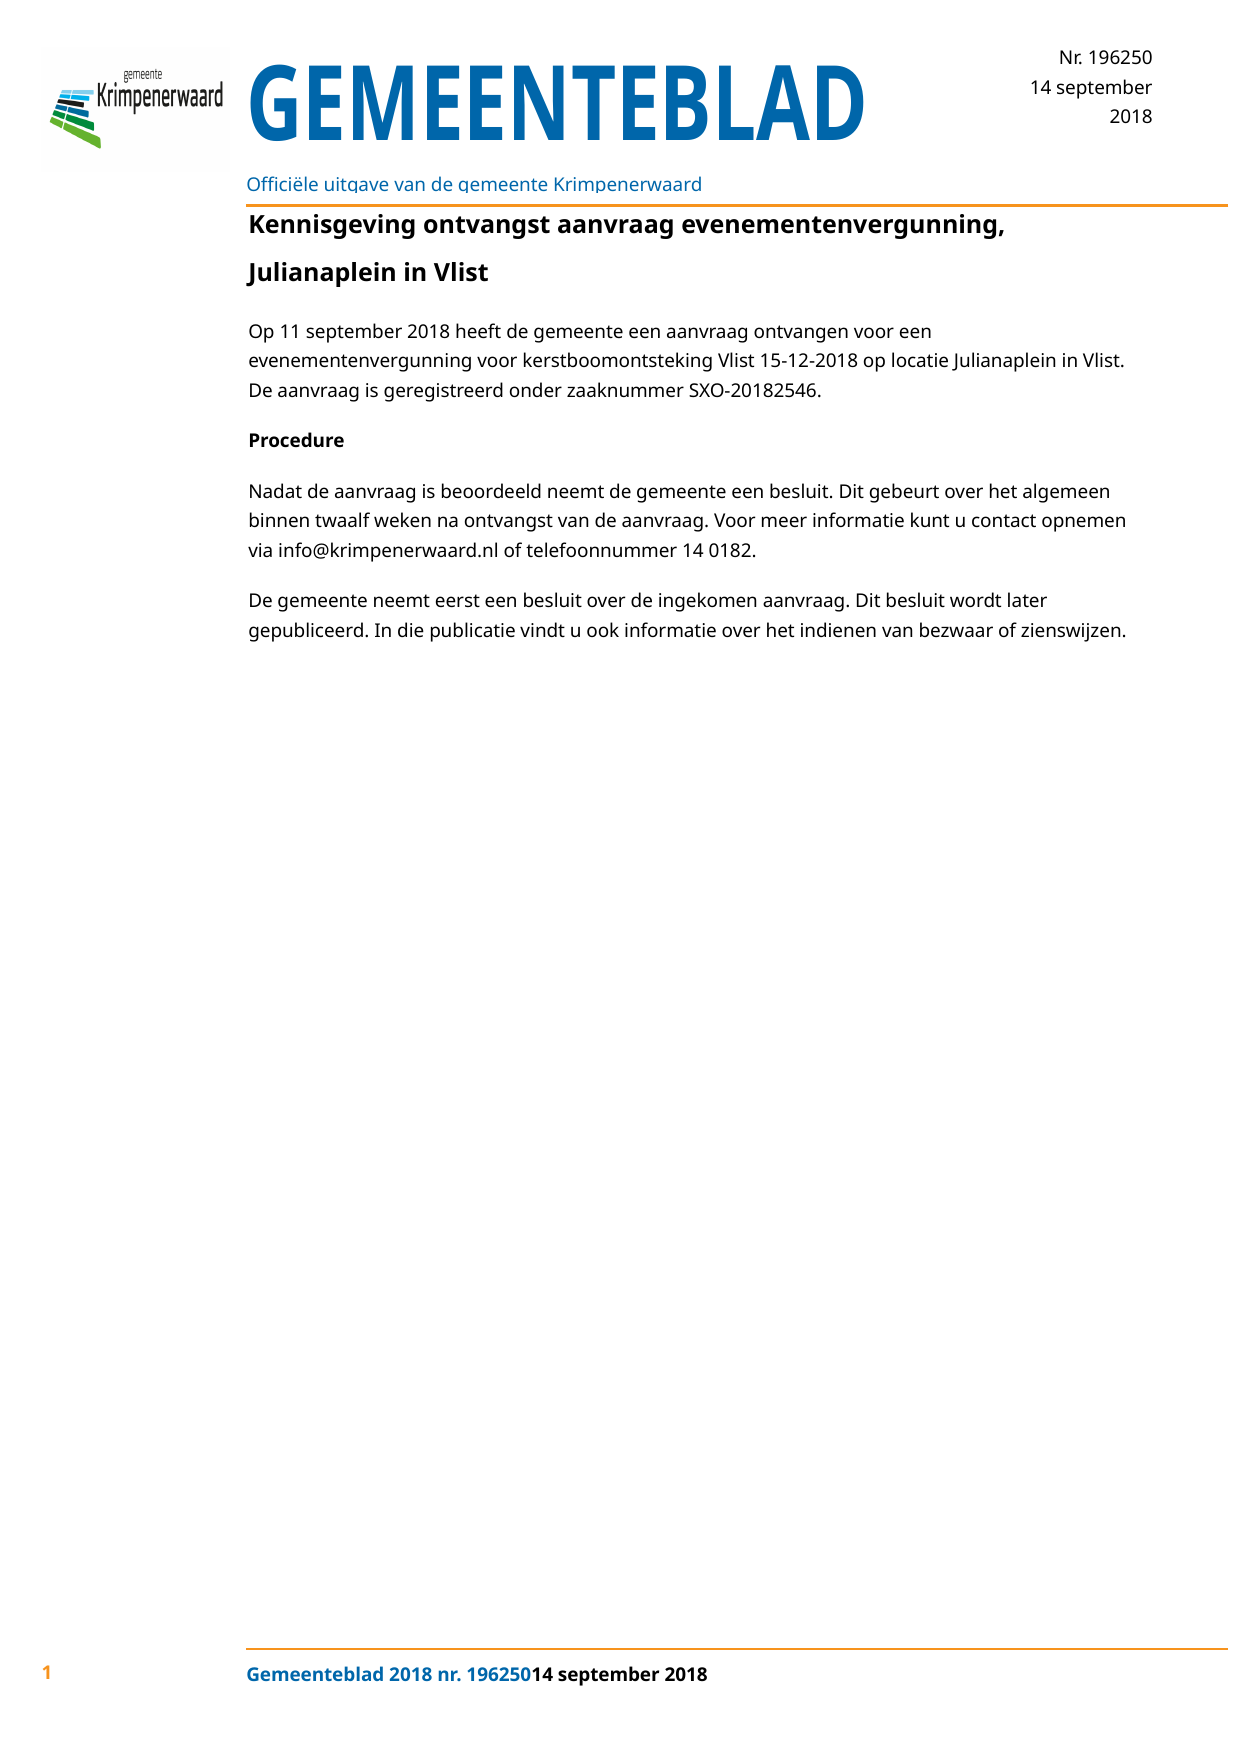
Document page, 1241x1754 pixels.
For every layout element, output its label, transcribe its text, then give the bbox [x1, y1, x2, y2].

picture [41, 47, 231, 172]
text Nadat de aanvraag is beoordeeld neemt de gemeente een besluit. Dit gebeurt over het algemeen binnen twaalf weken na ontvangst van de aanvraag. Voor meer informatie kunt u contact opnemen via info@krimpenerwaard.nl of telefoonnummer 14 0182. [248, 478, 1152, 563]
text Op 11 september 2018 heeft de gemeente een aanvraag ontvangen voor een evenementenvergunning voor kerstboomontsteking Vlist 15-12-2018 op locatie Julianaplein in Vlist. De aanvraag is geregistreerd onder zaaknummer SXO-20182546. [248, 318, 1152, 403]
text De gemeente neemt eerst een besluit over de ingekomen aanvraag. Dit besluit wordt later gepubliceerd. In die publicatie vindt u ook informatie over het indienen van bezwaar of zienswijzen. [248, 587, 1152, 643]
text Kennisgeving ontvangst aanvraag evenementenvergunning, Julianaplein in Vlist [248, 207, 1152, 288]
text Procedure [248, 427, 1152, 453]
